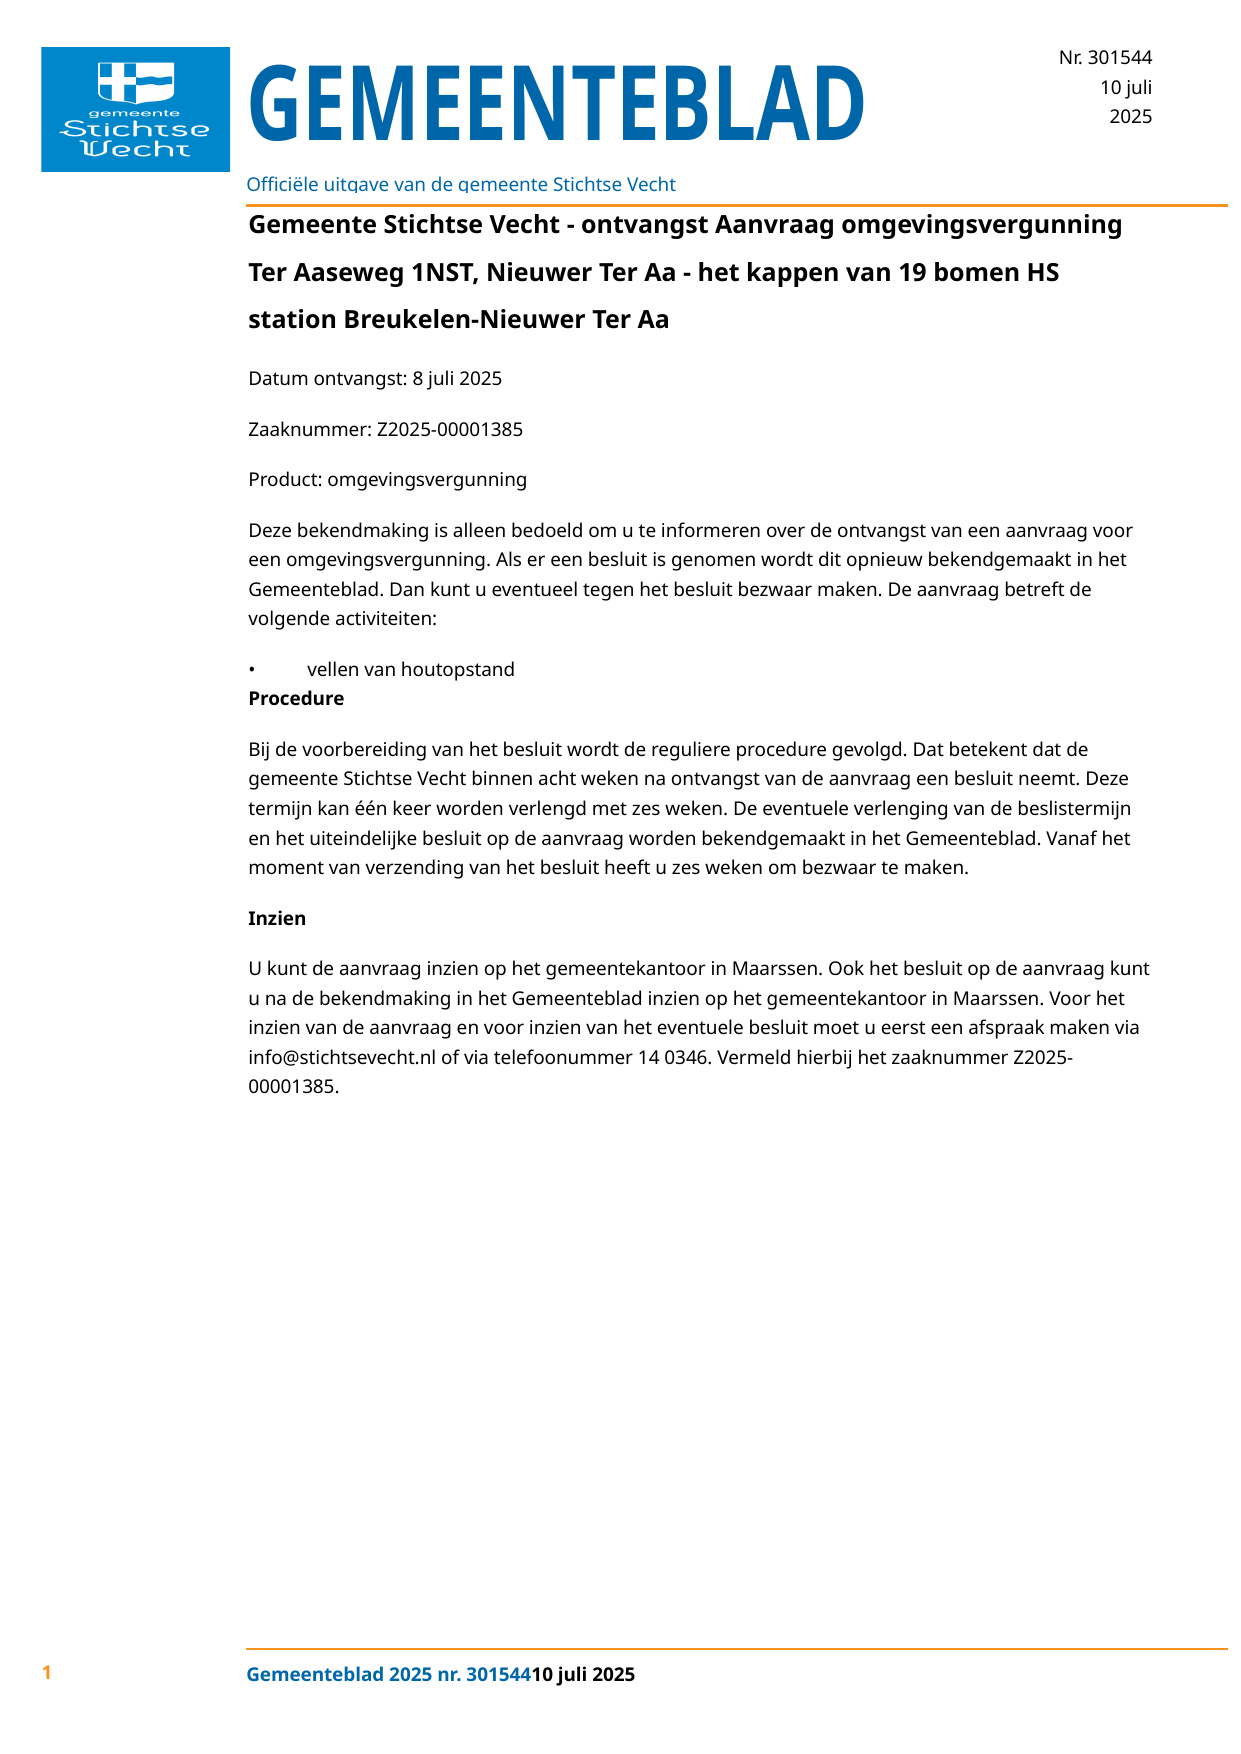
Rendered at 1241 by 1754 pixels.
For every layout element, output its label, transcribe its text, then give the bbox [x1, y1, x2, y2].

text Zaaknummer: Z2025-00001385 [248, 416, 1152, 442]
text Product: omgevingsvergunning [248, 466, 1152, 492]
text Deze bekendmaking is alleen bedoeld om u te informeren over de ontvangst van een aanvraag voor een omgevingsvergunning. Als er een besluit is genomen wordt dit opnieuw bekendgemaakt in het Gemeenteblad. Dan kunt u eventueel tegen het besluit bezwaar maken. De aanvraag betreft de volgende activiteiten: [248, 517, 1152, 631]
text Procedure [248, 686, 1152, 711]
text U kunt de aanvraag inzien op het gemeentekantoor in Maarssen. Ook het besluit op de aanvraag kunt u na de bekendmaking in het Gemeenteblad inzien op het gemeentekantoor in Maarssen. Voor het inzien van de aanvraag en voor inzien van het eventuele besluit moet u eerst een afspraak maken via info@stichtsevecht.nl of via telefoonummer 14 0346. Vermeld hierbij het zaaknummer Z2025-00001385. [248, 955, 1152, 1099]
text Gemeente Stichtse Vecht - ontvangst Aanvraag omgevingsvergunning Ter Aaseweg 1NST, Nieuwer Ter Aa - het kappen van 19 bomen HS station Breukelen-Nieuwer Ter Aa [248, 207, 1152, 336]
text Inzien [248, 905, 1152, 930]
picture [137, 63, 174, 103]
text Bij de voorbereiding van het besluit wordt de reguliere procedure gevolgd. Dat betekent dat de gemeente Stichtse Vecht binnen acht weken na ontvangst van de aanvraag een besluit neemt. Deze termijn kan één keer worden verlengd met zes weken. De eventuele verlenging van de beslistermijn en het uiteindelijke besluit op de aanvraag worden bekendgemaakt in het Gemeenteblad. Vanaf het moment van verzending van het besluit heeft u zes weken om bezwaar te maken. [248, 736, 1152, 880]
picture [99, 63, 135, 101]
text Datum ontvangst: 8 juli 2025 [248, 366, 1152, 391]
list vellen van houtopstand [248, 656, 1152, 682]
